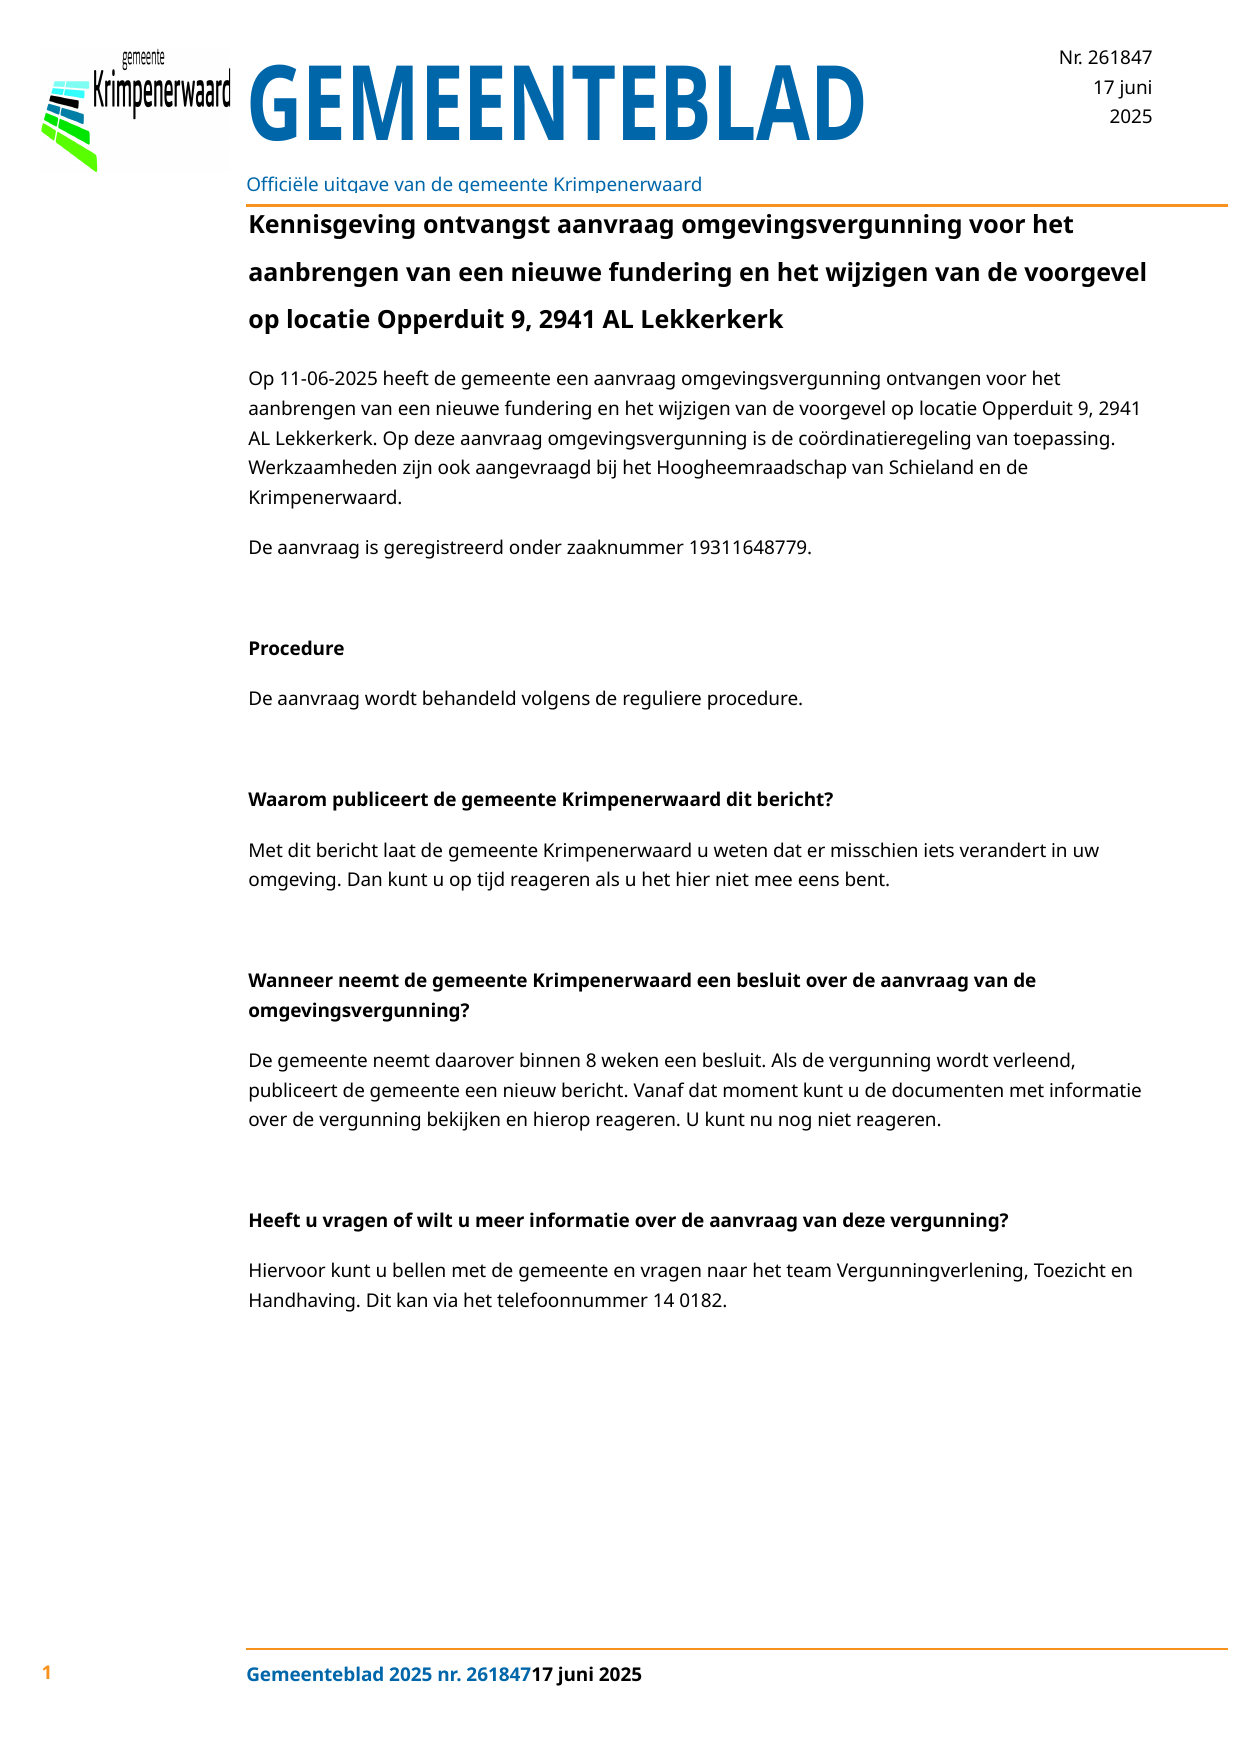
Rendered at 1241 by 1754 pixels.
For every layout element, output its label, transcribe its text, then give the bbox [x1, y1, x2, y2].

text De gemeente neemt daarover binnen 8 weken een besluit. Als de vergunning wordt verleend, publiceert de gemeente een nieuw bericht. Vanaf dat moment kunt u de documenten met informatie over de vergunning bekijken en hierop reageren. U kunt nu nog niet reageren. [248, 1047, 1152, 1132]
text Met dit bericht laat de gemeente Krimpenerwaard u weten dat er misschien iets verandert in uw omgeving. Dan kunt u op tijd reageren als u het hier niet mee eens bent. [248, 837, 1152, 892]
text Hiervoor kunt u bellen met de gemeente en vragen naar het team Vergunningverlening, Toezicht en Handhaving. Dit kan via het telefoonnummer 14 0182. [248, 1258, 1152, 1313]
text Kennisgeving ontvangst aanvraag omgevingsvergunning voor het aanbrengen van een nieuwe fundering en het wijzigen van de voorgevel op locatie Opperduit 9, 2941 AL Lekkerkerk [248, 207, 1152, 336]
text Wanneer neemt de gemeente Krimpenerwaard een besluit over de aanvraag van de omgevingsvergunning? [248, 967, 1152, 1022]
text De aanvraag is geregistreerd onder zaaknummer 19311648779. [248, 534, 1152, 560]
text Op 11-06-2025 heeft de gemeente een aanvraag omgevingsvergunning ontvangen voor het aanbrengen van een nieuwe fundering en het wijzigen van de voorgevel op locatie Opperduit 9, 2941 AL Lekkerkerk. Op deze aanvraag omgevingsvergunning is de coördinatieregeling van toepassing. Werkzaamheden zijn ook aangevraagd bij het Hoogheemraadschap van Schieland en de Krimpenerwaard. [248, 366, 1152, 509]
text De aanvraag wordt behandeld volgens de reguliere procedure. [248, 686, 1152, 711]
text Heeft u vragen of wilt u meer informatie over de aanvraag van deze vergunning? [248, 1207, 1152, 1233]
text Waarom publiceert de gemeente Krimpenerwaard dit bericht? [248, 786, 1152, 812]
picture [41, 47, 231, 172]
text Procedure [248, 635, 1152, 661]
